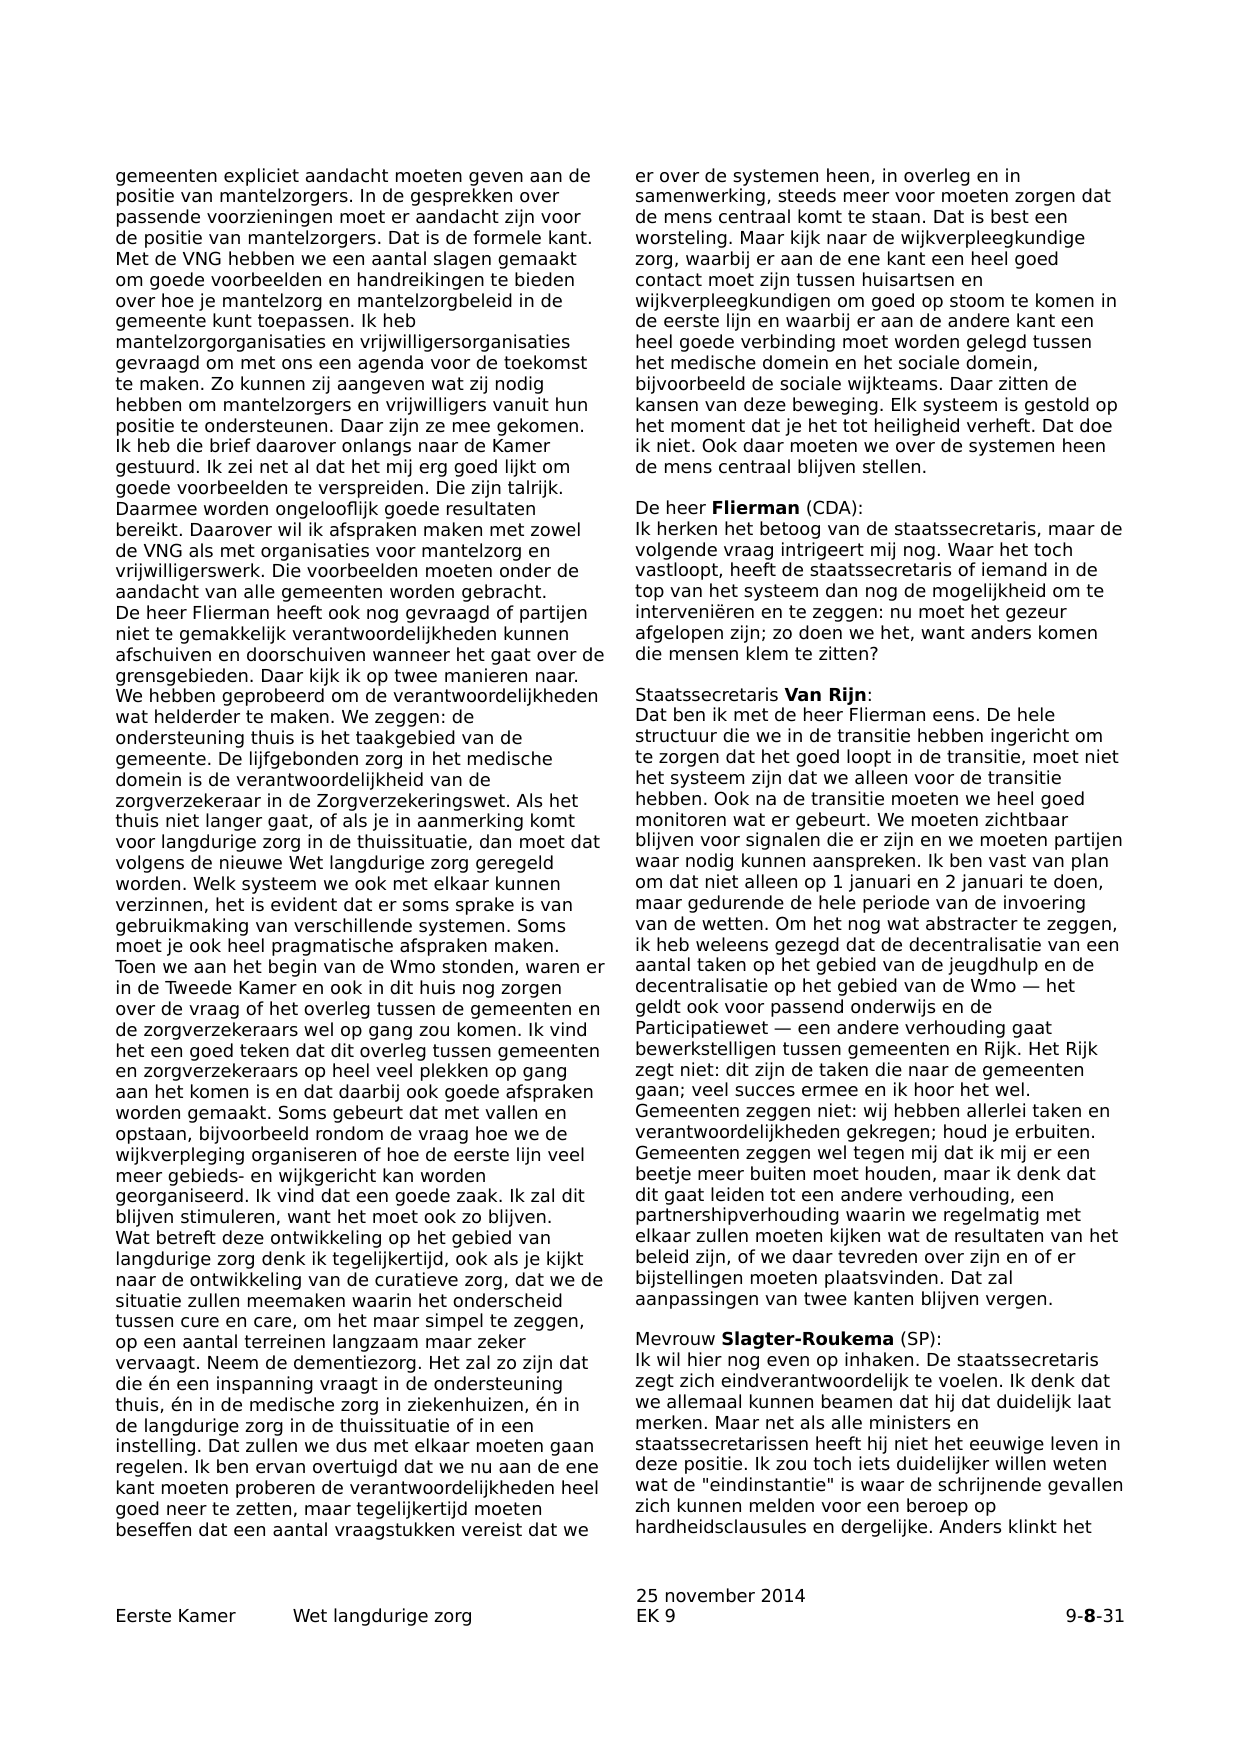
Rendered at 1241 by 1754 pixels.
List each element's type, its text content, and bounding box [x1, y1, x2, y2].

text Toen we aan het begin van de Wmo stonden, waren er in de Tweede Kamer en ook in dit huis nog zorgen over de vraag of het overleg tussen de gemeenten en de zorgverzekeraars wel op gang zou komen. Ik vind het een goed teken dat dit overleg tussen gemeenten en zorgverzekeraars op heel veel plekken op gang aan het komen is en dat daarbij ook goede afspraken worden gemaakt. Soms gebeurt dat met vallen en opstaan, bijvoorbeeld rondom de vraag hoe we de wijkverpleging organiseren of hoe de eerste lijn veel meer gebieds- en wijkgericht kan worden georganiseerd. Ik vind dat een goede zaak. Ik zal dit blijven stimuleren, want het moet ook zo blijven. [115, 957, 605, 1228]
text Mevrouw Slagter-Roukema (SP): [635, 1329, 1125, 1350]
text Dat ben ik met de heer Flierman eens. De hele structuur die we in de transitie hebben ingericht om te zorgen dat het goed loopt in de transitie, moet niet het systeem zijn dat we alleen voor de transitie hebben. Ook na de transitie moeten we heel goed monitoren wat er gebeurt. We moeten zichtbaar blijven voor signalen die er zijn en we moeten partijen waar nodig kunnen aanspreken. Ik ben vast van plan om dat niet alleen op 1 januari en 2 januari te doen, maar gedurende de hele periode van de invoering van de wetten. Om het nog wat abstracter te zeggen, ik heb weleens gezegd dat de decentralisatie van een aantal taken op het gebied van de jeugdhulp en de decentralisatie op het gebied van de Wmo — het geldt ook voor passend onderwijs en de Participatiewet — een andere verhouding gaat bewerkstelligen tussen gemeenten en Rijk. Het Rijk zegt niet: dit zijn de taken die naar de gemeenten gaan; veel succes ermee en ik hoor het wel. Gemeenten zeggen niet: wij hebben allerlei taken en verantwoordelijkheden gekregen; houd je erbuiten. Gemeenten zeggen wel tegen mij dat ik mij er een beetje meer buiten moet houden, maar ik denk dat dit gaat leiden tot een andere verhouding, een partnershipverhouding waarin we regelmatig met elkaar zullen moeten kijken wat de resultaten van het beleid zijn, of we daar tevreden over zijn en of er bijstellingen moeten plaatsvinden. Dat zal aanpassingen van twee kanten blijven vergen. [635, 705, 1125, 1309]
text De heer Flierman heeft ook nog gevraagd of partijen niet te gemakkelijk verantwoordelijkheden kunnen afschuiven en doorschuiven wanneer het gaat over de grensgebieden. Daar kijk ik op twee manieren naar. We hebben geprobeerd om de verantwoordelijkheden wat helderder te maken. We zeggen: de ondersteuning thuis is het taakgebied van de gemeente. De lijfgebonden zorg in het medische domein is de verantwoordelijkheid van de zorgverzekeraar in de Zorgverzekeringswet. Als het thuis niet langer gaat, of als je in aanmerking komt voor langdurige zorg in de thuissituatie, dan moet dat volgens de nieuwe Wet langdurige zorg geregeld worden. Welk systeem we ook met elkaar kunnen verzinnen, het is evident dat er soms sprake is van gebruikmaking van verschillende systemen. Soms moet je ook heel pragmatische afspraken maken. [115, 603, 605, 957]
text Wat betreft deze ontwikkeling op het gebied van langdurige zorg denk ik tegelijkertijd, ook als je kijkt naar de ontwikkeling van de curatieve zorg, dat we de situatie zullen meemaken waarin het onderscheid tussen cure en care, om het maar simpel te zeggen, op een aantal terreinen langzaam maar zeker vervaagt. Neem de dementiezorg. Het zal zo zijn dat die én een inspanning vraagt in de ondersteuning thuis, én in de medische zorg in ziekenhuizen, én in de langdurige zorg in de thuissituatie of in een instelling. Dat zullen we dus met elkaar moeten gaan regelen. Ik ben ervan overtuigd dat we nu aan de ene kant moeten proberen de verantwoordelijkheden heel goed neer te zetten, maar tegelijkertijd moeten beseffen dat een aantal vraagstukken vereist dat we [115, 1228, 605, 1540]
text Staatssecretaris Van Rijn: [635, 684, 1125, 705]
text Ik herken het betoog van de staatssecretaris, maar de volgende vraag intrigeert mij nog. Waar het toch vastloopt, heeft de staatssecretaris of iemand in de top van het systeem dan nog de mogelijkheid om te interveniëren en te zeggen: nu moet het gezeur afgelopen zijn; zo doen we het, want anders komen die mensen klem te zitten? [635, 518, 1125, 664]
text De heer Flierman (CDA): [635, 498, 1125, 518]
text gemeenten expliciet aandacht moeten geven aan de positie van mantelzorgers. In de gesprekken over passende voorzieningen moet er aandacht zijn voor de positie van mantelzorgers. Dat is de formele kant. Met de VNG hebben we een aantal slagen gemaakt om goede voorbeelden en handreikingen te bieden over hoe je mantelzorg en mantelzorgbeleid in de gemeente kunt toepassen. Ik heb mantelzorgorganisaties en vrijwilligersorganisaties gevraagd om met ons een agenda voor de toekomst te maken. Zo kunnen zij aangeven wat zij nodig hebben om mantelzorgers en vrijwilligers vanuit hun positie te ondersteunen. Daar zijn ze mee gekomen. Ik heb die brief daarover onlangs naar de Kamer gestuurd. Ik zei net al dat het mij erg goed lijkt om goede voorbeelden te verspreiden. Die zijn talrijk. Daarmee worden ongelooflijk goede resultaten bereikt. Daarover wil ik afspraken maken met zowel de VNG als met organisaties voor mantelzorg en vrijwilligerswerk. Die voorbeelden moeten onder de aandacht van alle gemeenten worden gebracht. [115, 165, 605, 603]
text Ik wil hier nog even op inhaken. De staatssecretaris zegt zich eindverantwoordelijk te voelen. Ik denk dat we allemaal kunnen beamen dat hij dat duidelijk laat merken. Maar net als alle ministers en staatssecretarissen heeft hij niet het eeuwige leven in deze positie. Ik zou toch iets duidelijker willen weten wat de "eindinstantie" is waar de schrijnende gevallen zich kunnen melden voor een beroep op hardheidsclausules en dergelijke. Anders klinkt het [635, 1350, 1125, 1537]
text er over de systemen heen, in overleg en in samenwerking, steeds meer voor moeten zorgen dat de mens centraal komt te staan. Dat is best een worsteling. Maar kijk naar de wijkverpleegkundige zorg, waarbij er aan de ene kant een heel goed contact moet zijn tussen huisartsen en wijkverpleegkundigen om goed op stoom te komen in de eerste lijn en waarbij er aan de andere kant een heel goede verbinding moet worden gelegd tussen het medische domein en het sociale domein, bijvoorbeeld de sociale wijkteams. Daar zitten de kansen van deze beweging. Elk systeem is gestold op het moment dat je het tot heiligheid verheft. Dat doe ik niet. Ook daar moeten we over de systemen heen de mens centraal blijven stellen. [635, 165, 1125, 478]
